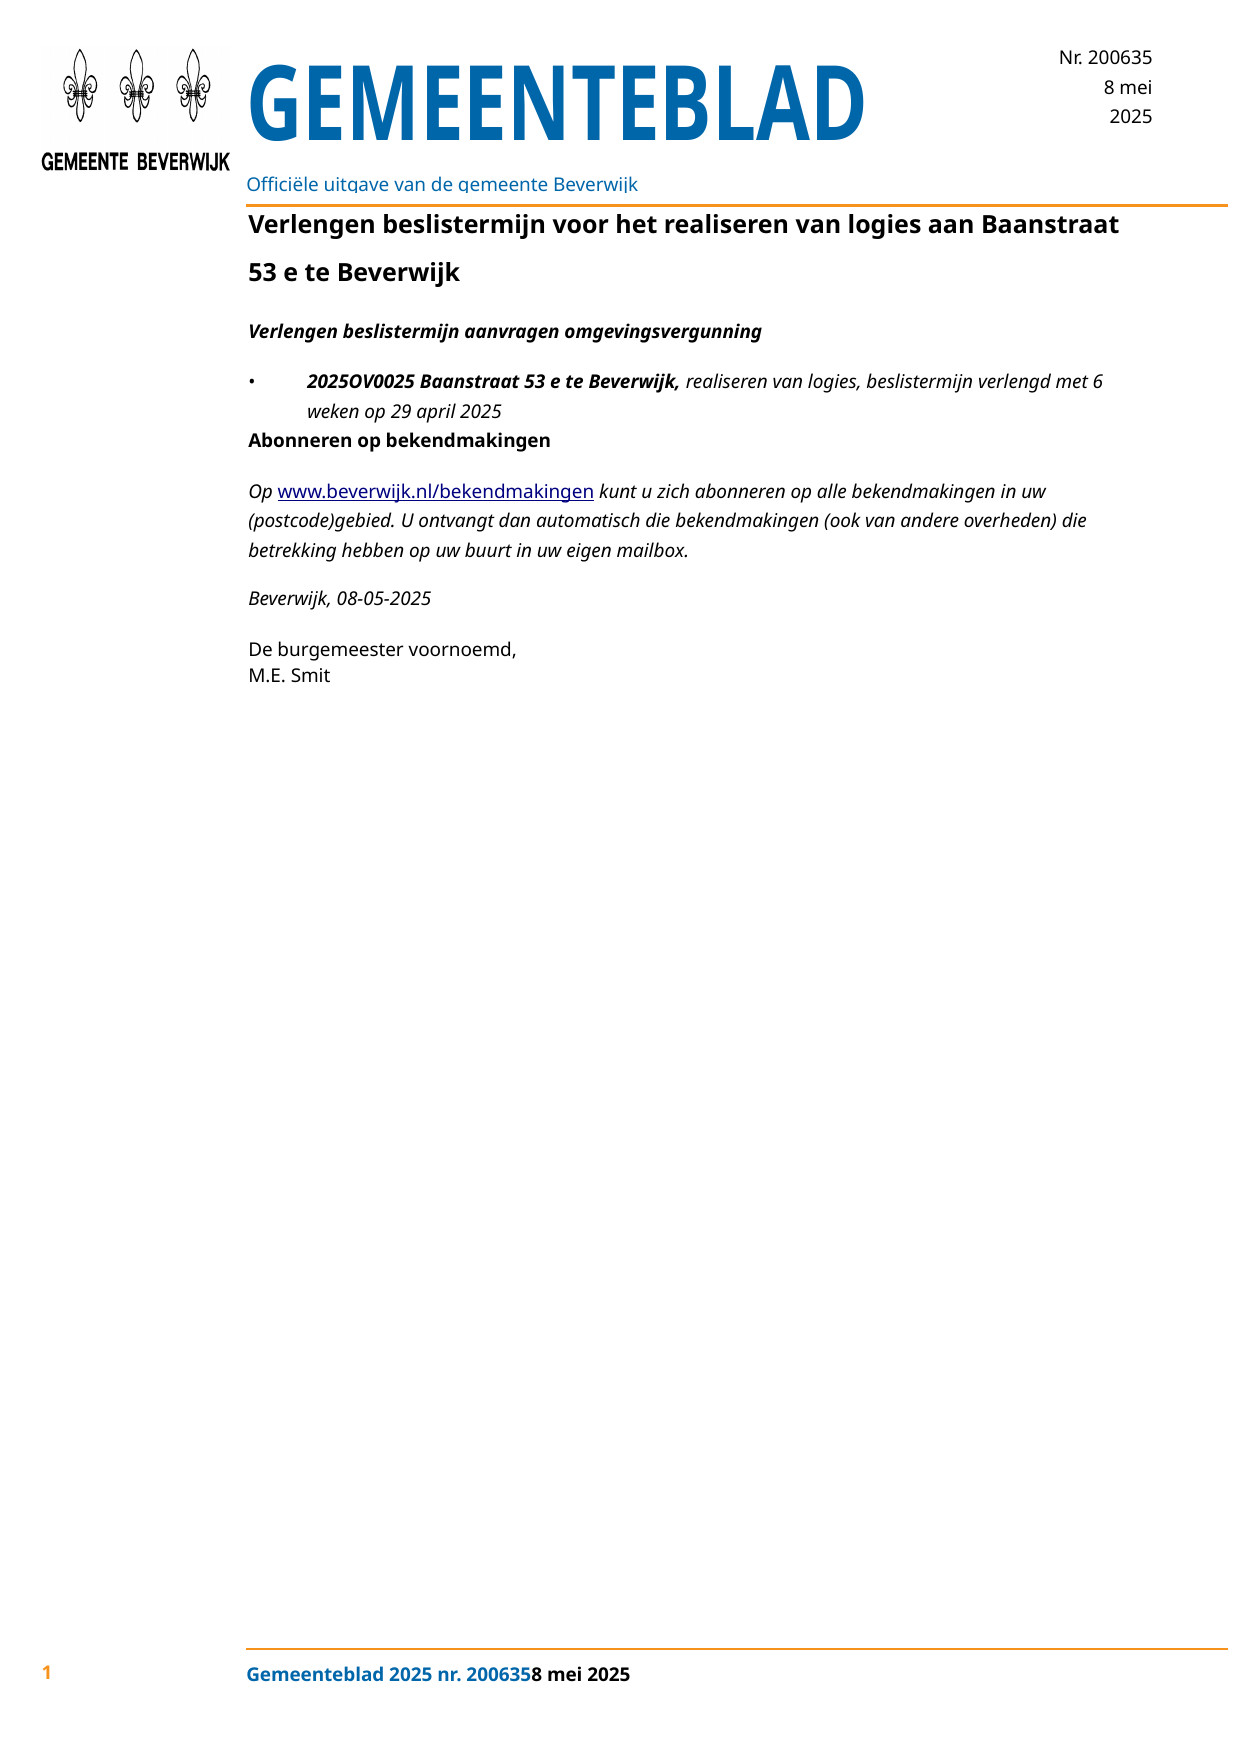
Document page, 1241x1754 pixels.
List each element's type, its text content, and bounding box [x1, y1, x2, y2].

text Verlengen beslistermijn aanvragen omgevingsvergunning [248, 318, 1152, 344]
text M.E. Smit [248, 662, 1152, 688]
text De burgemeester voornoemd, [248, 636, 1152, 662]
text Abonneren op bekendmakingen [248, 427, 1152, 453]
text Op www.beverwijk.nl/bekendmakingen kunt u zich abonneren op alle bekendmakingen in uw (postcode)gebied. U ontvangt dan automatisch die bekendmakingen (ook van andere overheden) die betrekking hebben op uw buurt in uw eigen mailbox. [248, 478, 1152, 563]
text Verlengen beslistermijn voor het realiseren van logies aan Baanstraat 53 e te Beverwijk [248, 207, 1152, 288]
text Beverwijk, 08-05-2025 [248, 585, 1152, 611]
picture [41, 47, 231, 172]
list 2025OV0025 Baanstraat 53 e te Beverwijk, realiseren van logies, beslistermijn verlengd met 6 weken op 29 april 2025 [248, 368, 1152, 424]
